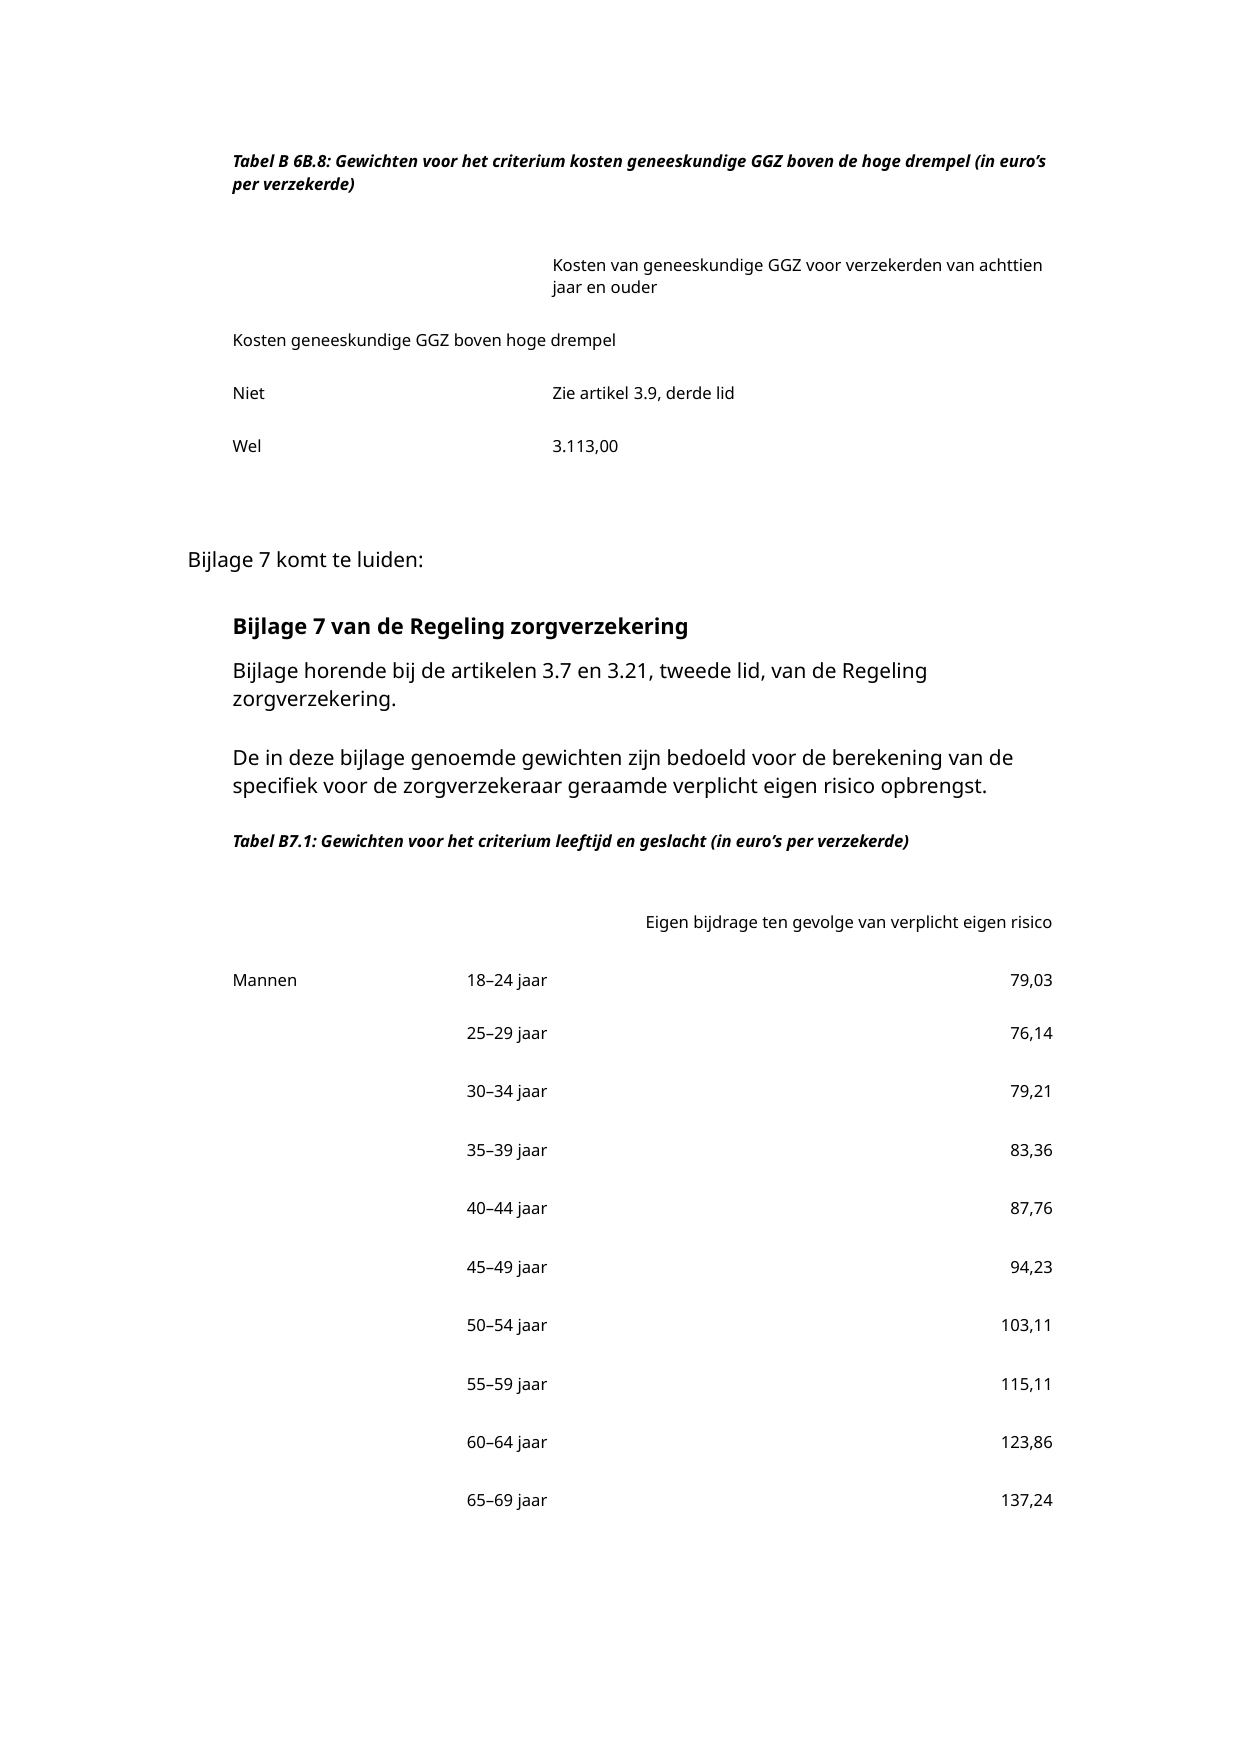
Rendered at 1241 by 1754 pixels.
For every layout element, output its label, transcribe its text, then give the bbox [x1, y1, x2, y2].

table_header [233, 910, 547, 969]
table_cell Zie artikel 3.9, derde lid [552, 381, 1053, 434]
table_cell Mannen [233, 969, 390, 1022]
table_cell [233, 1431, 390, 1489]
text De in deze bijlage genoemde gewichten zijn bedoeld voor de berekening van de specifiek voor de zorgverzekeraar geraamde verplicht eigen risico opbrengst. [232, 743, 1053, 800]
table_cell 79,03 [547, 969, 1053, 1022]
text Tabel B7.1: Gewichten voor het criterium leeftijd en geslacht (in euro’s per verzekerde) [232, 830, 1053, 852]
table_cell 76,14 [547, 1022, 1053, 1080]
table_cell Wel [233, 434, 552, 487]
table_cell 60–64 jaar [390, 1431, 547, 1489]
table_cell 45–49 jaar [390, 1255, 547, 1314]
table_cell [233, 1255, 390, 1314]
table_header Eigen bijdrage ten gevolge van verplicht eigen risico [547, 910, 1053, 969]
table_cell [233, 1372, 390, 1431]
table_header [233, 253, 552, 329]
table_cell 55–59 jaar [390, 1372, 547, 1431]
table_cell [233, 1022, 390, 1080]
table_cell 35–39 jaar [390, 1139, 547, 1197]
subtitle Bijlage 7 van de Regeling zorgverzekering [232, 611, 1053, 641]
table_cell Kosten geneeskundige GGZ boven hoge drempel [233, 329, 1053, 381]
table_cell [233, 1080, 390, 1138]
table_cell Niet [233, 381, 552, 434]
table_cell 115,11 [547, 1372, 1053, 1431]
table_cell 79,21 [547, 1080, 1053, 1138]
table_cell 123,86 [547, 1431, 1053, 1489]
table_cell 18–24 jaar [390, 969, 547, 1022]
table_cell 50–54 jaar [390, 1314, 547, 1372]
table_cell [233, 1314, 390, 1372]
table_cell 83,36 [547, 1139, 1053, 1197]
table_cell [233, 1489, 390, 1547]
table_cell 87,76 [547, 1197, 1053, 1255]
table_cell 3.113,00 [552, 434, 1053, 487]
table_cell 94,23 [547, 1255, 1053, 1314]
table_cell 137,24 [547, 1489, 1053, 1547]
table_cell 25–29 jaar [390, 1022, 547, 1080]
table_cell 103,11 [547, 1314, 1053, 1372]
table_cell [233, 1139, 390, 1197]
table_cell 40–44 jaar [390, 1197, 547, 1255]
table_header Kosten van geneeskundige GGZ voor verzekerden van achttien jaar en ouder [552, 253, 1053, 329]
text Bijlage 7 komt te luiden: [187, 545, 1053, 574]
table_cell 30–34 jaar [390, 1080, 547, 1138]
text Tabel B 6B.8: Gewichten voor het criterium kosten geneeskundige GGZ boven de hoge drempel (in euro’s per verzekerde) [232, 150, 1053, 195]
table_cell 65–69 jaar [390, 1489, 547, 1547]
table_cell [233, 1197, 390, 1255]
text Bijlage horende bij de artikelen 3.7 en 3.21, tweede lid, van de Regeling zorgverzekering. [232, 656, 1053, 713]
